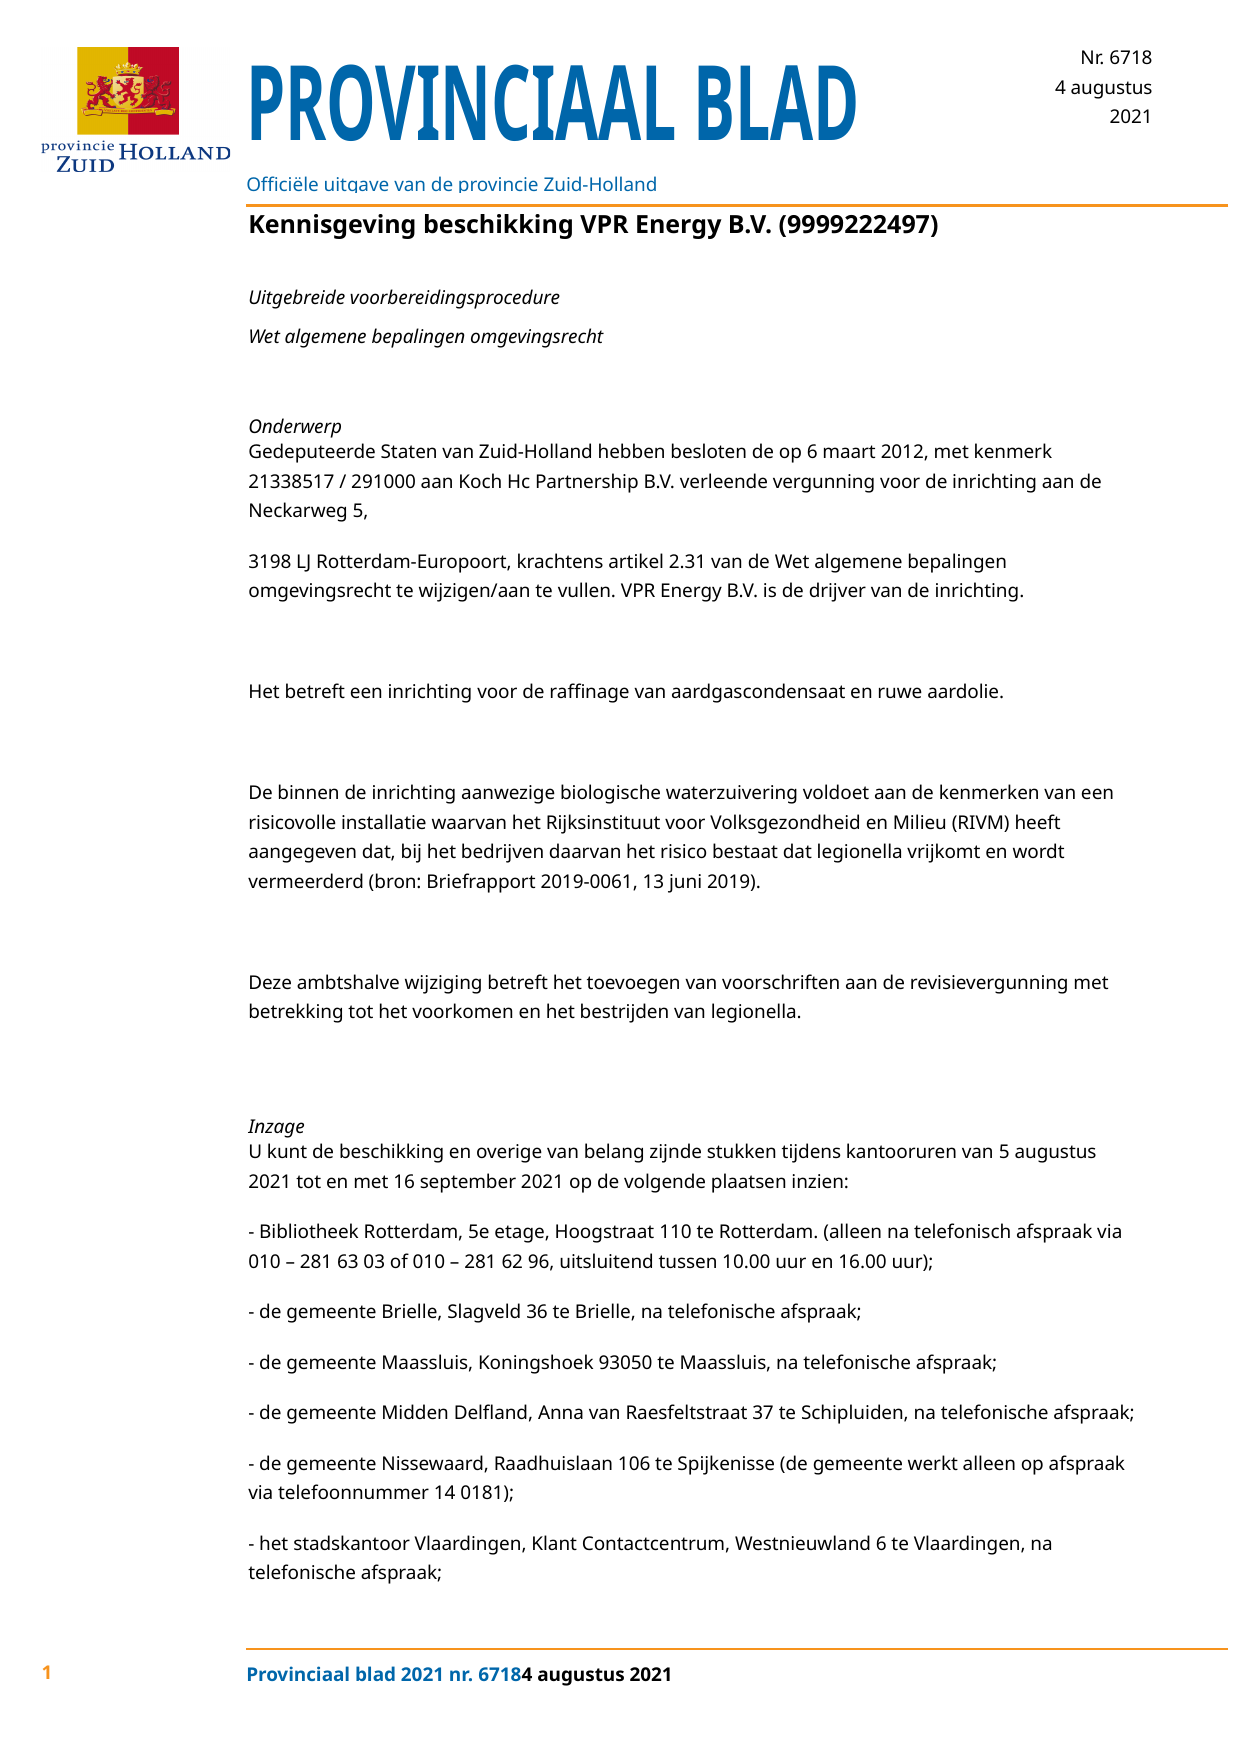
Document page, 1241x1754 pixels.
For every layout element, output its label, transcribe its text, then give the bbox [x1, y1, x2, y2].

text - de gemeente Nissewaard, Raadhuislaan 106 te Spijkenisse (de gemeente werkt alleen op afspraak via telefoonnummer 14 0181); [248, 1450, 1152, 1505]
picture [41, 47, 231, 172]
text Onderwerp [248, 413, 1152, 438]
text - de gemeente Brielle, Slagveld 36 te Brielle, na telefonische afspraak; [248, 1299, 1152, 1324]
text Wet algemene bepalingen omgevingsrecht [248, 323, 1152, 349]
text Kennisgeving beschikking VPR Energy B.V. (9999222497) [248, 207, 1152, 241]
text Deze ambtshalve wijziging betreft het toevoegen van voorschriften aan de revisievergunning met betrekking tot het voorkomen en het bestrijden van legionella. [248, 969, 1152, 1024]
text - het stadskantoor Vlaardingen, Klant Contactcentrum, Westnieuwland 6 te Vlaardingen, na telefonische afspraak; [248, 1530, 1152, 1585]
text Gedeputeerde Staten van Zuid-Holland hebben besloten de op 6 maart 2012, met kenmerk 21338517 / 291000 aan Koch Hc Partnership B.V. verleende vergunning voor de inrichting aan de Neckarweg 5, [248, 438, 1152, 523]
text 3198 LJ Rotterdam-Europoort, krachtens artikel 2.31 van de Wet algemene bepalingen omgevingsrecht te wijzigen/aan te vullen. VPR Energy B.V. is de drijver van de inrichting. [248, 548, 1152, 603]
text Het betreft een inrichting voor de raffinage van aardgascondensaat en ruwe aardolie. [248, 678, 1152, 704]
text Uitgebreide voorbereidingsprocedure [248, 284, 1152, 309]
text - de gemeente Midden Delfland, Anna van Raesfeltstraat 37 te Schipluiden, na telefonische afspraak; [248, 1399, 1152, 1425]
text - Bibliotheek Rotterdam, 5e etage, Hoogstraat 110 te Rotterdam. (alleen na telefonisch afspraak via 010 – 281 63 03 of 010 – 281 62 96, uitsluitend tussen 10.00 uur en 16.00 uur); [248, 1219, 1152, 1274]
text Inzage [248, 1113, 1152, 1139]
text De binnen de inrichting aanwezige biologische waterzuivering voldoet aan de kenmerken van een risicovolle installatie waarvan het Rijksinstituut voor Volksgezondheid en Milieu (RIVM) heeft aangegeven dat, bij het bedrijven daarvan het risico bestaat dat legionella vrijkomt en wordt vermeerderd (bron: Briefrapport 2019-0061, 13 juni 2019). [248, 779, 1152, 894]
text - de gemeente Maassluis, Koningshoek 93050 te Maassluis, na telefonische afspraak; [248, 1349, 1152, 1375]
text U kunt de beschikking en overige van belang zijnde stukken tijdens kantooruren van 5 augustus 2021 tot en met 16 september 2021 op de volgende plaatsen inzien: [248, 1139, 1152, 1194]
